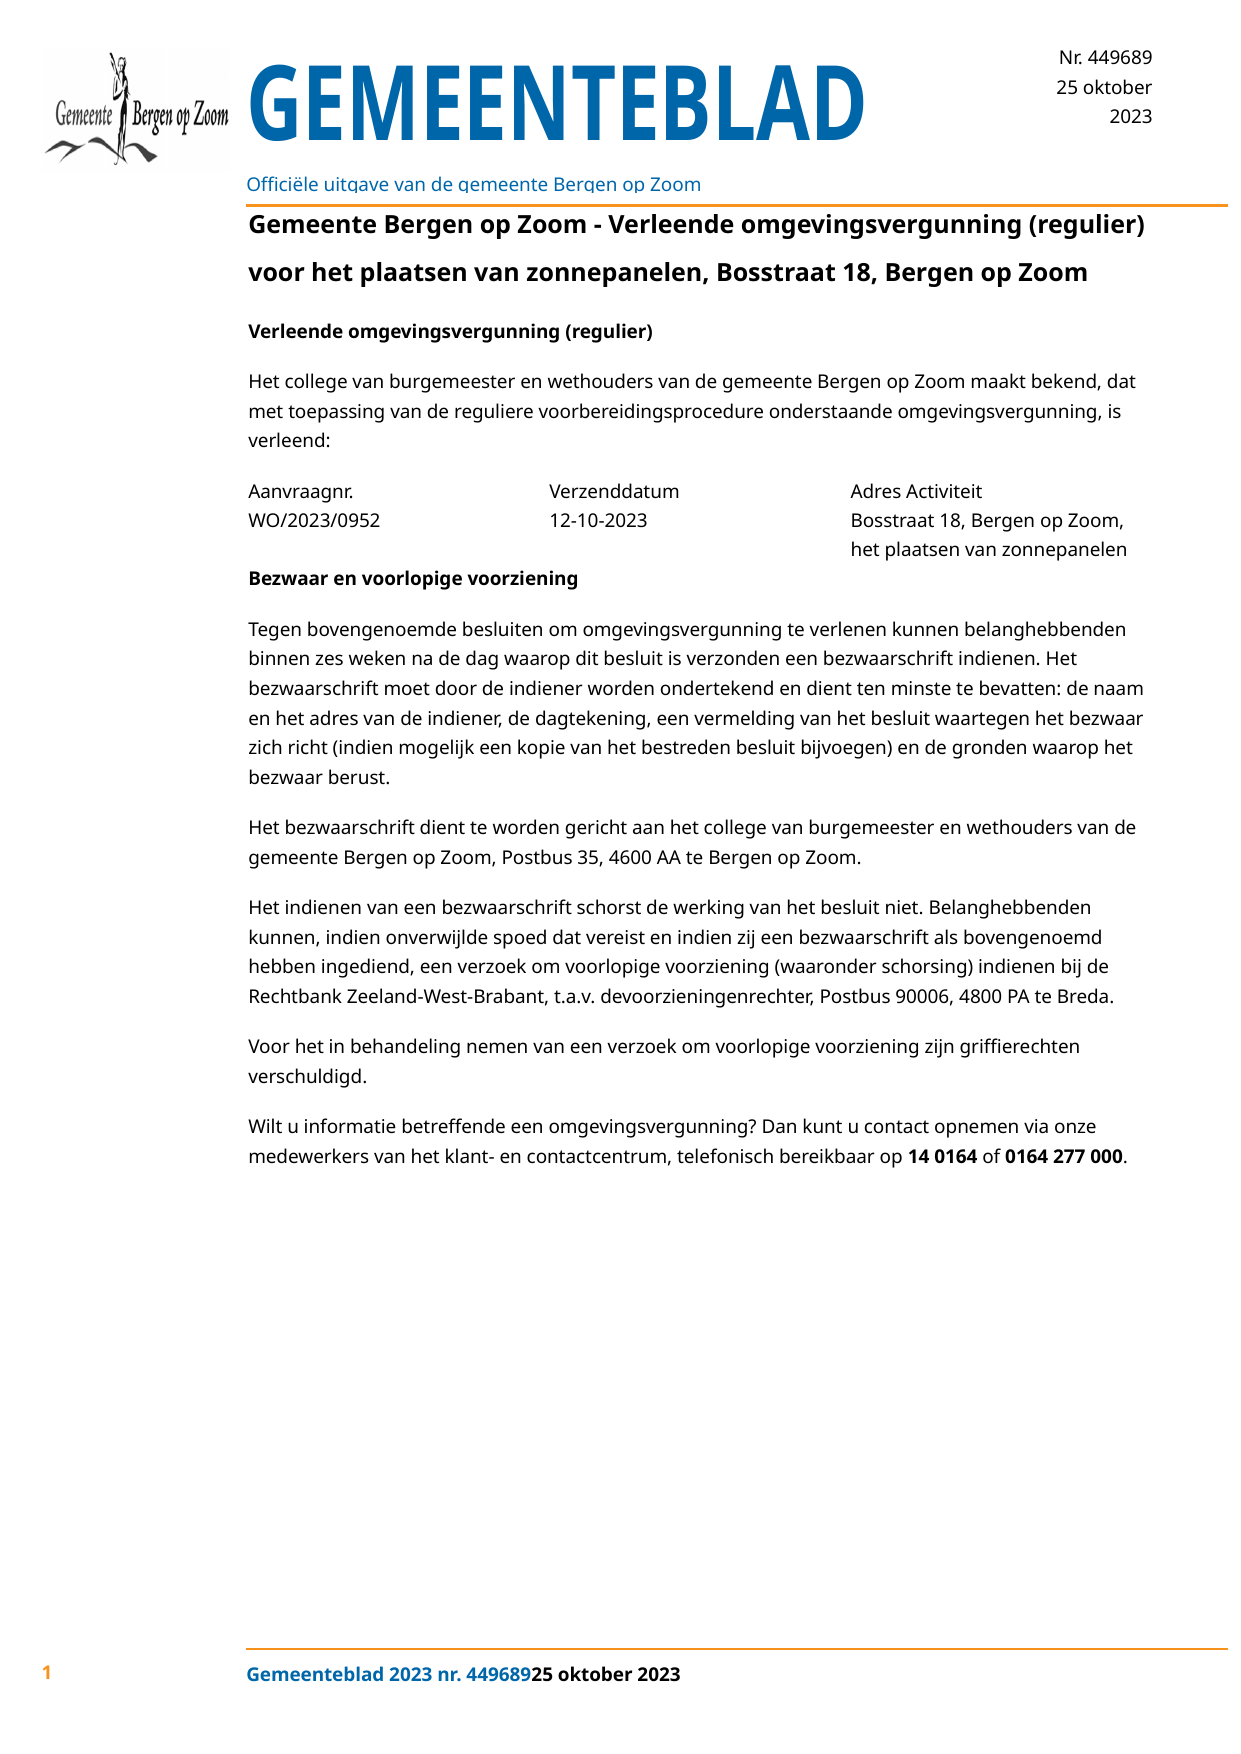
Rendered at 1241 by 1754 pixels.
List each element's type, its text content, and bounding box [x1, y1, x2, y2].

table_header 12-10-2023 [549, 507, 850, 562]
text Het indienen van een bezwaarschrift schorst de werking van het besluit niet. Belanghebbenden kunnen, indien onverwijlde spoed dat vereist en indien zij een bezwaarschrift als bovengenoemd hebben ingediend, een verzoek om voorlopige voorziening (waaronder schorsing) indienen bij de Rechtbank Zeeland-West-Brabant, t.a.v. devoorzieningenrechter, Postbus 90006, 4800 PA te Breda. [248, 894, 1152, 1009]
text Het bezwaarschrift dient te worden gericht aan het college van burgemeester en wethouders van de gemeente Bergen op Zoom, Postbus 35, 4600 AA te Bergen op Zoom. [248, 814, 1152, 870]
text Het college van burgemeester en wethouders van de gemeente Bergen op Zoom maakt bekend, dat met toepassing van de reguliere voorbereidingsprocedure onderstaande omgevingsvergunning, is verleend: [248, 368, 1152, 453]
table_header WO/2023/0952 [248, 507, 549, 562]
table_header Verzenddatum [549, 478, 850, 504]
picture [41, 47, 231, 172]
text Gemeente Bergen op Zoom - Verleende omgevingsvergunning (regulier) voor het plaatsen van zonnepanelen, Bosstraat 18, Bergen op Zoom [248, 207, 1152, 288]
table_header Adres Activiteit [850, 478, 1152, 504]
text Tegen bovengenoemde besluiten om omgevingsvergunning te verlenen kunnen belanghebbenden binnen zes weken na de dag waarop dit besluit is verzonden een bezwaarschrift indienen. Het bezwaarschrift moet door de indiener worden ondertekend en dient ten minste te bevatten: de naam en het adres van de indiener, de dagtekening, een vermelding van het besluit waartegen het bezwaar zich richt (indien mogelijk een kopie van het bestreden besluit bijvoegen) en de gronden waarop het bezwaar berust. [248, 616, 1152, 790]
table_header Aanvraagnr. [248, 478, 549, 504]
text Voor het in behandeling nemen van een verzoek om voorlopige voorziening zijn griffierechten verschuldigd. [248, 1033, 1152, 1089]
text Bezwaar en voorlopige voorziening [248, 566, 1152, 591]
text Verleende omgevingsvergunning (regulier) [248, 318, 1152, 344]
table_header Bosstraat 18, Bergen op Zoom, het plaatsen van zonnepanelen [850, 507, 1152, 562]
text Wilt u informatie betreffende een omgevingsvergunning? Dan kunt u contact opnemen via onze medewerkers van het klant- en contactcentrum, telefonisch bereikbaar op 14 0164 of 0164 277 000. [248, 1113, 1152, 1169]
